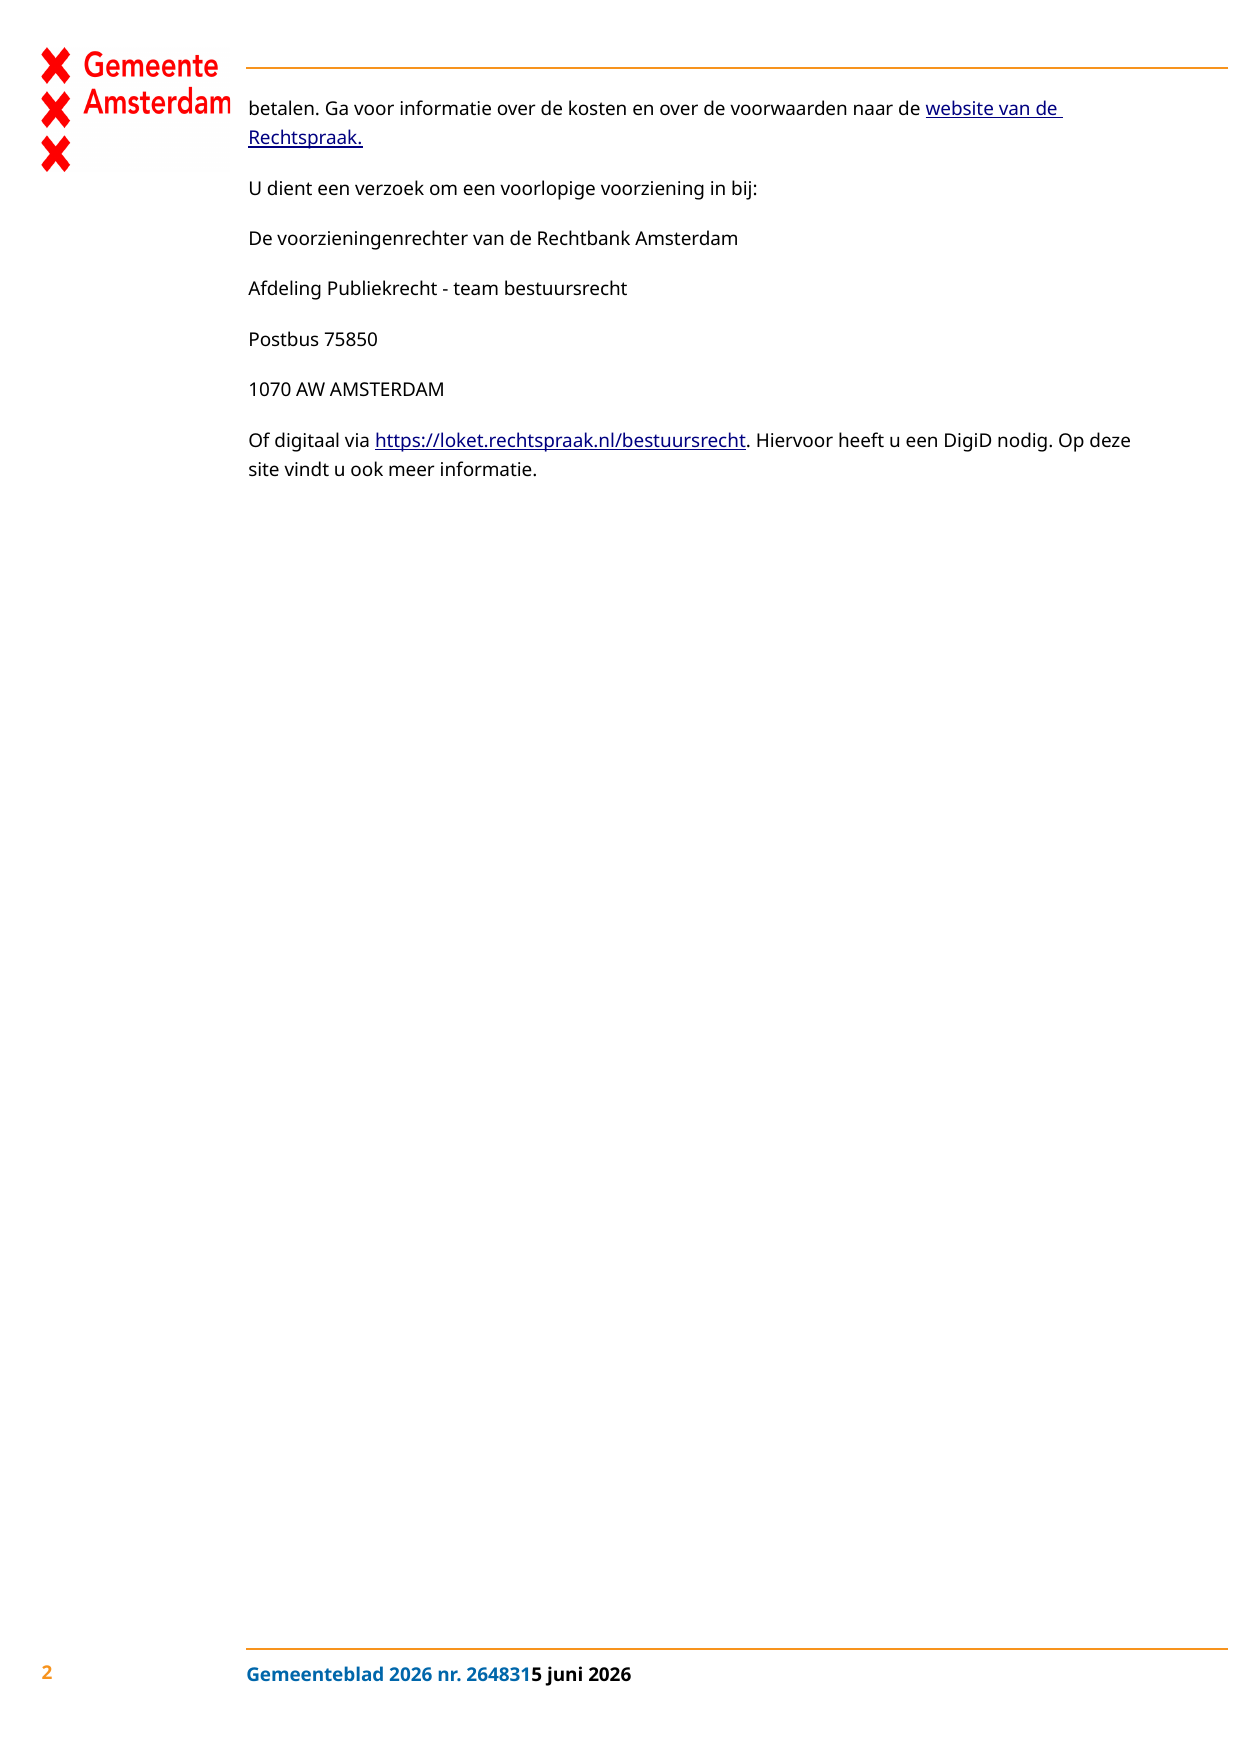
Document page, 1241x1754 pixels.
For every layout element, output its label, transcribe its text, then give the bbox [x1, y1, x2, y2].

text Of digitaal via https://loket.rechtspraak.nl/bestuursrecht. Hiervoor heeft u een DigiD nodig. Op deze site vindt u ook meer informatie. [248, 427, 1152, 482]
text betalen. Ga voor informatie over de kosten en over de voorwaarden naar de website van de Rechtspraak. [248, 95, 1152, 150]
text 1070 AW AMSTERDAM [248, 376, 1152, 402]
text De voorzieningenrechter van de Rechtbank Amsterdam [248, 225, 1152, 251]
picture [41, 47, 231, 172]
text U dient een verzoek om een voorlopige voorziening in bij: [248, 175, 1152, 201]
text Afdeling Publiekrecht - team bestuursrecht [248, 276, 1152, 301]
text Postbus 75850 [248, 326, 1152, 352]
